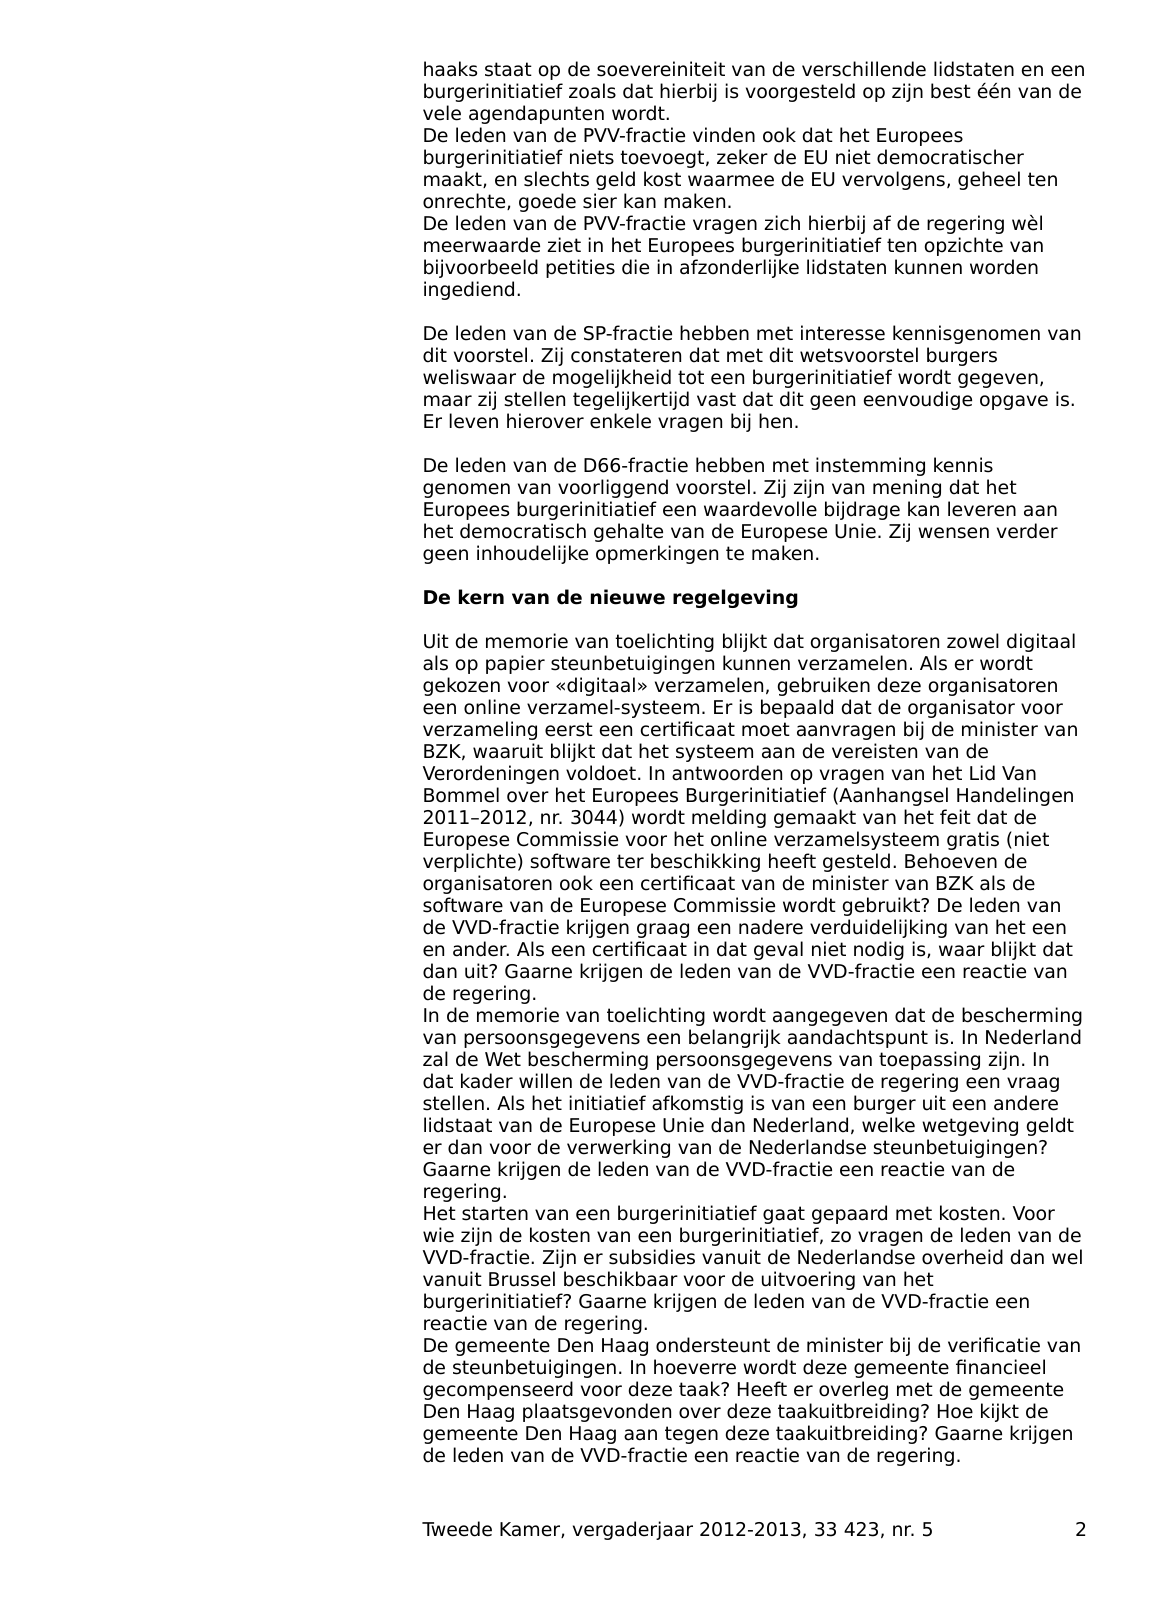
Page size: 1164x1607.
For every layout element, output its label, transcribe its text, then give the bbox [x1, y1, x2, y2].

text De leden van de PVV-fractie vinden ook dat het Europees burgerinitiatief niets toevoegt, zeker de EU niet democratischer maakt, en slechts geld kost waarmee de EU vervolgens, geheel ten onrechte, goede sier kan maken. [422, 125, 1087, 213]
text haaks staat op de soevereiniteit van de verschillende lidstaten en een burgerinitiatief zoals dat hierbij is voorgesteld op zijn best één van de vele agendapunten wordt. [422, 59, 1087, 125]
subtitle De kern van de nieuwe regelgeving [422, 587, 1087, 609]
text De leden van de PVV-fractie vragen zich hierbij af de regering wèl meerwaarde ziet in het Europees burgerinitiatief ten opzichte van bijvoorbeeld petities die in afzonderlijke lidstaten kunnen worden ingediend. [422, 213, 1087, 301]
text In de memorie van toelichting wordt aangegeven dat de bescherming van persoonsgegevens een belangrijk aandachtspunt is. In Nederland zal de Wet bescherming persoonsgegevens van toepassing zijn. In dat kader willen de leden van de VVD-fractie de regering een vraag stellen. Als het initiatief afkomstig is van een burger uit een andere lidstaat van de Europese Unie dan Nederland, welke wetgeving geldt er dan voor de verwerking van de Nederlandse steunbetuigingen? Gaarne krijgen de leden van de VVD-fractie een reactie van de regering. [422, 1005, 1087, 1203]
text De leden van de SP-fractie hebben met interesse kennisgenomen van dit voorstel. Zij constateren dat met dit wetsvoorstel burgers weliswaar de mogelijkheid tot een burgerinitiatief wordt gegeven, maar zij stellen tegelijkertijd vast dat dit geen eenvoudige opgave is. Er leven hierover enkele vragen bij hen. [422, 323, 1087, 433]
text De gemeente Den Haag ondersteunt de minister bij de verificatie van de steunbetuigingen. In hoeverre wordt deze gemeente financieel gecompenseerd voor deze taak? Heeft er overleg met de gemeente Den Haag plaatsgevonden over deze taakuitbreiding? Hoe kijkt de gemeente Den Haag aan tegen deze taakuitbreiding? Gaarne krijgen de leden van de VVD-fractie een reactie van de regering. [422, 1335, 1087, 1467]
text Uit de memorie van toelichting blijkt dat organisatoren zowel digitaal als op papier steunbetuigingen kunnen verzamelen. Als er wordt gekozen voor «digitaal» verzamelen, gebruiken deze organisatoren een online verzamel-systeem. Er is bepaald dat de organisator voor verzameling eerst een certificaat moet aanvragen bij de minister van BZK, waaruit blijkt dat het systeem aan de vereisten van de Verordeningen voldoet. In antwoorden op vragen van het Lid Van Bommel over het Europees Burgerinitiatief (Aanhangsel Handelingen 2011–2012, nr. 3044) wordt melding gemaakt van het feit dat de Europese Commissie voor het online verzamelsysteem gratis (niet verplichte) software ter beschikking heeft gesteld. Behoeven de organisatoren ook een certificaat van de minister van BZK als de software van de Europese Commissie wordt gebruikt? De leden van de VVD-fractie krijgen graag een nadere verduidelijking van het een en ander. Als een certificaat in dat geval niet nodig is, waar blijkt dat dan uit? Gaarne krijgen de leden van de VVD-fractie een reactie van de regering. [422, 631, 1087, 1005]
text Het starten van een burgerinitiatief gaat gepaard met kosten. Voor wie zijn de kosten van een burgerinitiatief, zo vragen de leden van de VVD-fractie. Zijn er subsidies vanuit de Nederlandse overheid dan wel vanuit Brussel beschikbaar voor de uitvoering van het burgerinitiatief? Gaarne krijgen de leden van de VVD-fractie een reactie van de regering. [422, 1203, 1087, 1335]
text De leden van de D66-fractie hebben met instemming kennis genomen van voorliggend voorstel. Zij zijn van mening dat het Europees burgerinitiatief een waardevolle bijdrage kan leveren aan het democratisch gehalte van de Europese Unie. Zij wensen verder geen inhoudelijke opmerkingen te maken. [422, 455, 1087, 565]
